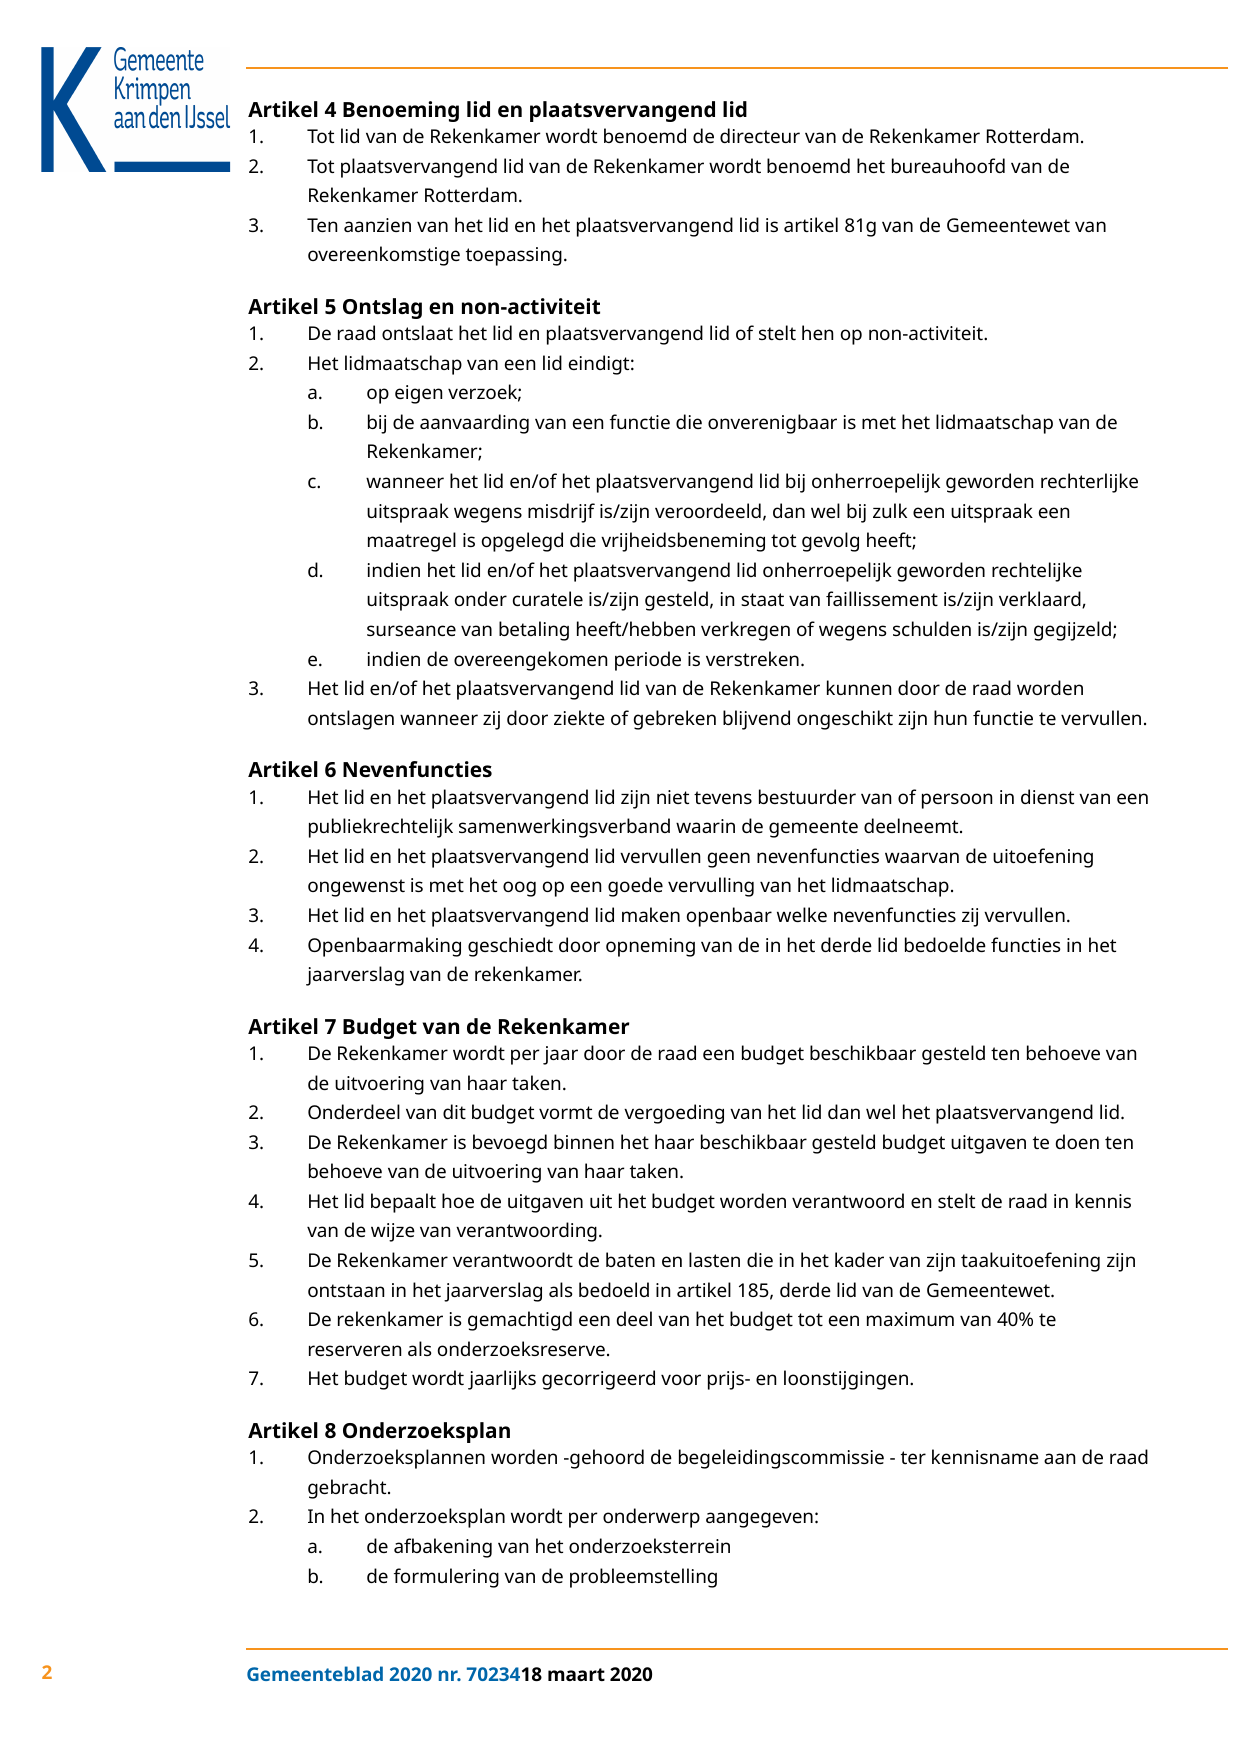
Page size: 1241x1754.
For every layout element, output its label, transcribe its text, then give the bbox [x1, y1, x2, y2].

text Artikel 4 Benoeming lid en plaatsvervangend lid [248, 95, 1152, 123]
list wanneer het lid en/of het plaatsvervangend lid bij onherroepelijk geworden rechterlijke uitspraak wegens misdrijf is/zijn veroordeeld, dan wel bij zulk een uitspraak een maatregel is opgelegd die vrijheidsbeneming tot gevolg heeft; [307, 468, 1152, 553]
list de afbakening van het onderzoeksterrein [307, 1533, 1152, 1559]
list de formulering van de probleemstelling [307, 1563, 1152, 1588]
list bij de aanvaarding van een functie die onverenigbaar is met het lidmaatschap van de Rekenkamer; [307, 409, 1152, 464]
text Artikel 8 Onderzoeksplan [248, 1416, 1152, 1444]
text Artikel 5 Ontslag en non-activiteit [248, 292, 1152, 320]
list De raad ontslaat het lid en plaatsvervangend lid of stelt hen op non-activiteit. [248, 320, 1152, 346]
list Het lid en het plaatsvervangend lid maken openbaar welke nevenfuncties zij vervullen. [248, 902, 1152, 928]
list Het budget wordt jaarlijks gecorrigeerd voor prijs- en loonstijgingen. [248, 1366, 1152, 1391]
list op eigen verzoek; [307, 379, 1152, 405]
list Het lid en het plaatsvervangend lid vervullen geen nevenfuncties waarvan de uitoefening ongewenst is met het oog op een goede vervulling van het lidmaatschap. [248, 843, 1152, 898]
list Het lid bepaalt hoe de uitgaven uit het budget worden verantwoord en stelt de raad in kennis van de wijze van verantwoording. [248, 1188, 1152, 1243]
list Onderzoeksplannen worden -gehoord de begeleidingscommissie - ter kennisname aan de raad gebracht. [248, 1444, 1152, 1500]
list Openbaarmaking geschiedt door opneming van de in het derde lid bedoelde functies in het jaarverslag van de rekenkamer. [248, 932, 1152, 987]
text Artikel 7 Budget van de Rekenkamer [248, 1012, 1152, 1040]
picture [41, 47, 231, 172]
list De rekenkamer is gemachtigd een deel van het budget tot een maximum van 40% te reserveren als onderzoeksreserve. [248, 1306, 1152, 1362]
list indien het lid en/of het plaatsvervangend lid onherroepelijk geworden rechtelijke uitspraak onder curatele is/zijn gesteld, in staat van faillissement is/zijn verklaard, surseance van betaling heeft/hebben verkregen of wegens schulden is/zijn gegijzeld; [307, 557, 1152, 642]
list Tot lid van de Rekenkamer wordt benoemd de directeur van de Rekenkamer Rotterdam. [248, 123, 1152, 149]
list De Rekenkamer verantwoordt de baten en lasten die in het kader van zijn taakuitoefening zijn ontstaan in het jaarverslag als bedoeld in artikel 185, derde lid van de Gemeentewet. [248, 1247, 1152, 1303]
list Ten aanzien van het lid en het plaatsvervangend lid is artikel 81g van de Gemeentewet van overeenkomstige toepassing. [248, 212, 1152, 267]
text Artikel 6 Nevenfuncties [248, 755, 1152, 784]
list Het lidmaatschap van een lid eindigt: [248, 350, 1152, 376]
list indien de overeengekomen periode is verstreken. [307, 646, 1152, 672]
list Onderdeel van dit budget vormt de vergoeding van het lid dan wel het plaatsvervangend lid. [248, 1099, 1152, 1125]
list De Rekenkamer wordt per jaar door de raad een budget beschikbaar gesteld ten behoeve van de uitvoering van haar taken. [248, 1040, 1152, 1096]
list De Rekenkamer is bevoegd binnen het haar beschikbaar gesteld budget uitgaven te doen ten behoeve van de uitvoering van haar taken. [248, 1129, 1152, 1184]
list Het lid en het plaatsvervangend lid zijn niet tevens bestuurder van of persoon in dienst van een publiekrechtelijk samenwerkingsverband waarin de gemeente deelneemt. [248, 784, 1152, 839]
list Het lid en/of het plaatsvervangend lid van de Rekenkamer kunnen door de raad worden ontslagen wanneer zij door ziekte of gebreken blijvend ongeschikt zijn hun functie te vervullen. [248, 675, 1152, 731]
list In het onderzoeksplan wordt per onderwerp aangegeven: [248, 1504, 1152, 1529]
list Tot plaatsvervangend lid van de Rekenkamer wordt benoemd het bureauhoofd van de Rekenkamer Rotterdam. [248, 153, 1152, 208]
